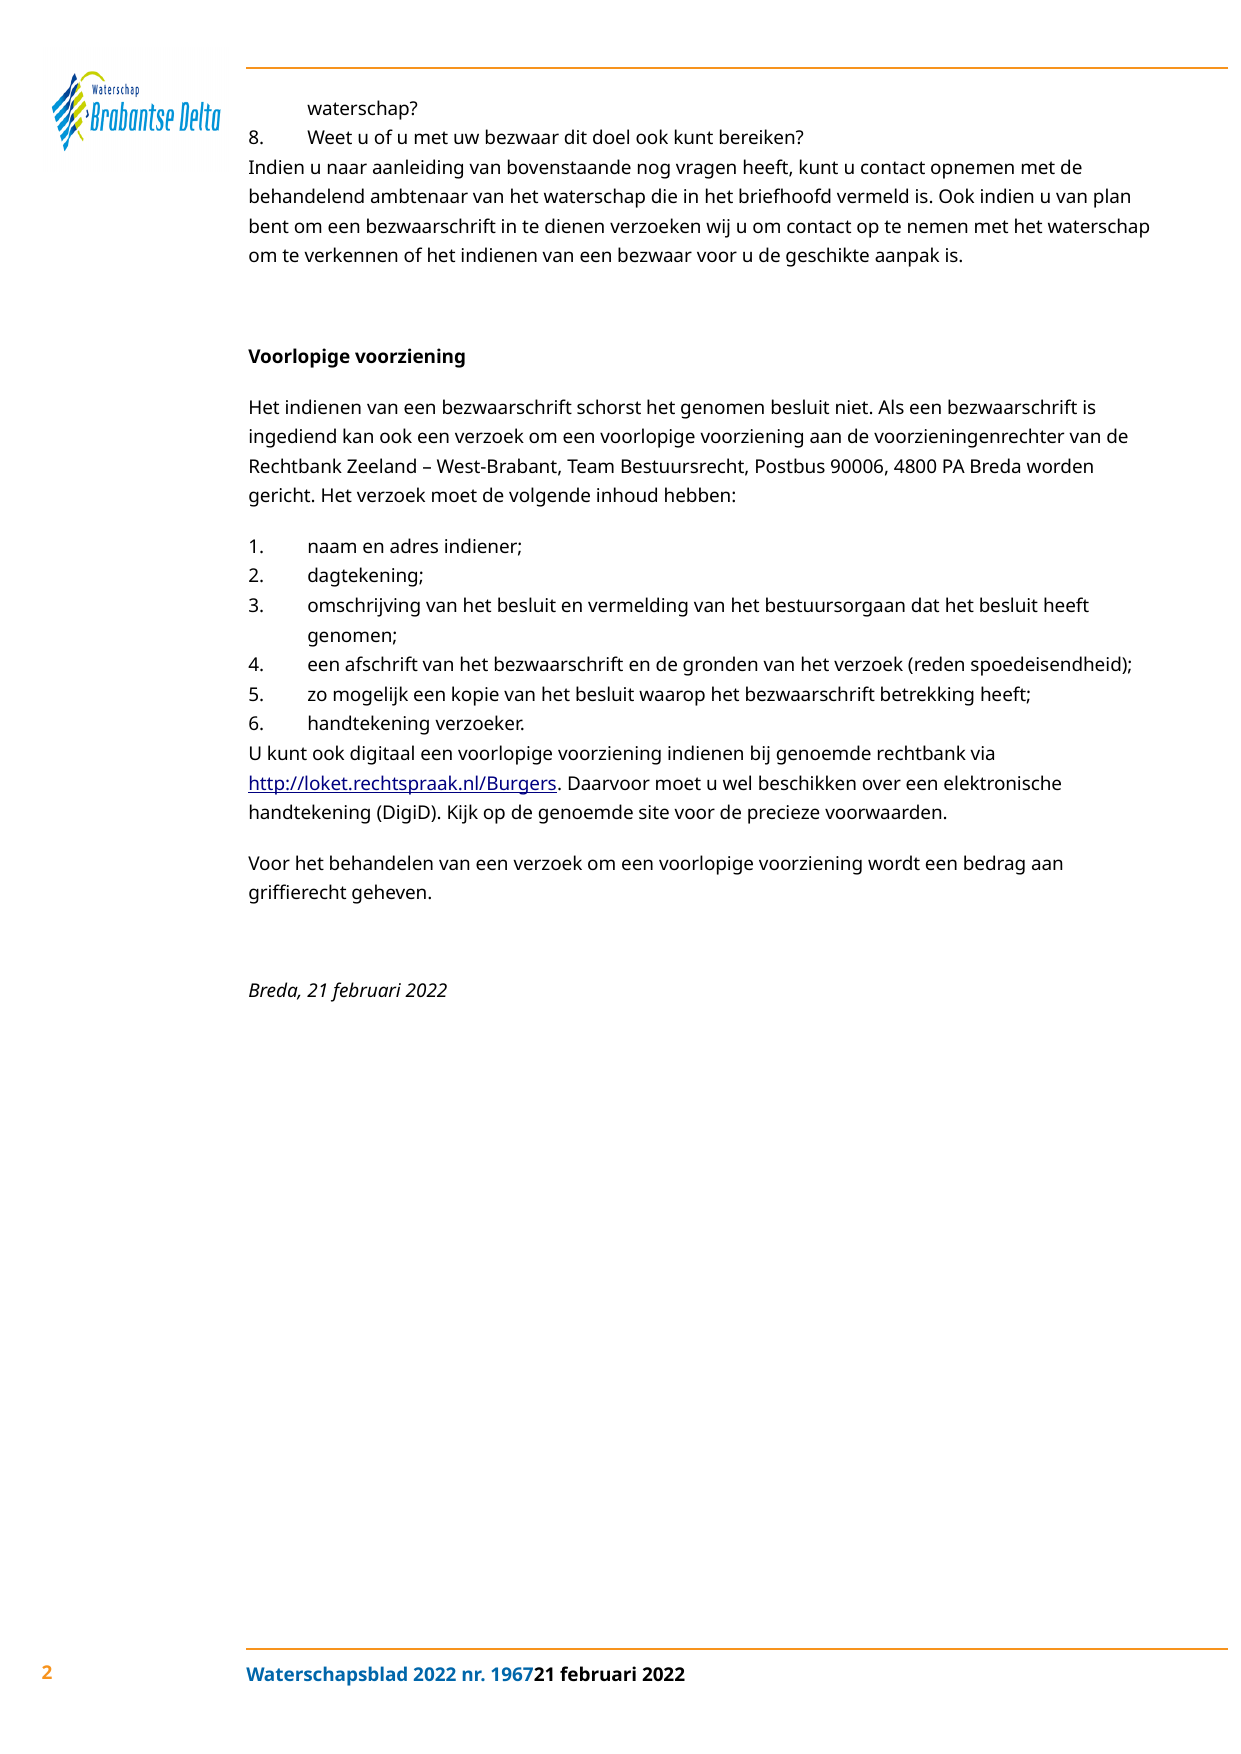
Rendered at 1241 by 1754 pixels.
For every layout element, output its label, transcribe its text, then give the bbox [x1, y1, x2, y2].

text U kunt ook digitaal een voorlopige voorziening indienen bij genoemde rechtbank via http://loket.rechtspraak.nl/Burgers. Daarvoor moet u wel beschikken over een elektronische handtekening (DigiD). Kijk op de genoemde site voor de precieze voorwaarden. [248, 740, 1152, 825]
list handtekening verzoeker. [248, 711, 1152, 736]
text Het indienen van een bezwaarschrift schorst het genomen besluit niet. Als een bezwaarschrift is ingediend kan ook een verzoek om een voorlopige voorziening aan de voorzieningenrechter van de Rechtbank Zeeland – West-Brabant, Team Bestuursrecht, Postbus 90006, 4800 PA Breda worden gericht. Het verzoek moet de volgende inhoud hebben: [248, 394, 1152, 508]
text Breda, 21 februari 2022 [248, 978, 1152, 1003]
list zo mogelijk een kopie van het besluit waarop het bezwaarschrift betrekking heeft; [248, 681, 1152, 707]
list Weet u of u met uw bezwaar dit doel ook kunt bereiken? [248, 124, 1152, 150]
picture [41, 47, 231, 172]
text Indien u naar aanleiding van bovenstaande nog vragen heeft, kunt u contact opnemen met de behandelend ambtenaar van het waterschap die in het briefhoofd vermeld is. Ook indien u van plan bent om een bezwaarschrift in te dienen verzoeken wij u om contact op te nemen met het waterschap om te verkennen of het indienen van een bezwaar voor u de geschikte aanpak is. [248, 154, 1152, 268]
list een afschrift van het bezwaarschrift en de gronden van het verzoek (reden spoedeisendheid); [248, 651, 1152, 677]
list dagtekening; [248, 563, 1152, 588]
list naam en adres indiener; [248, 533, 1152, 559]
list waterschap? [248, 95, 1152, 121]
list omschrijving van het besluit en vermelding van het bestuursorgaan dat het besluit heeft genomen; [248, 592, 1152, 648]
text Voorlopige voorziening [248, 343, 1152, 369]
text Voor het behandelen van een verzoek om een voorlopige voorziening wordt een bedrag aan griffierecht geheven. [248, 850, 1152, 905]
